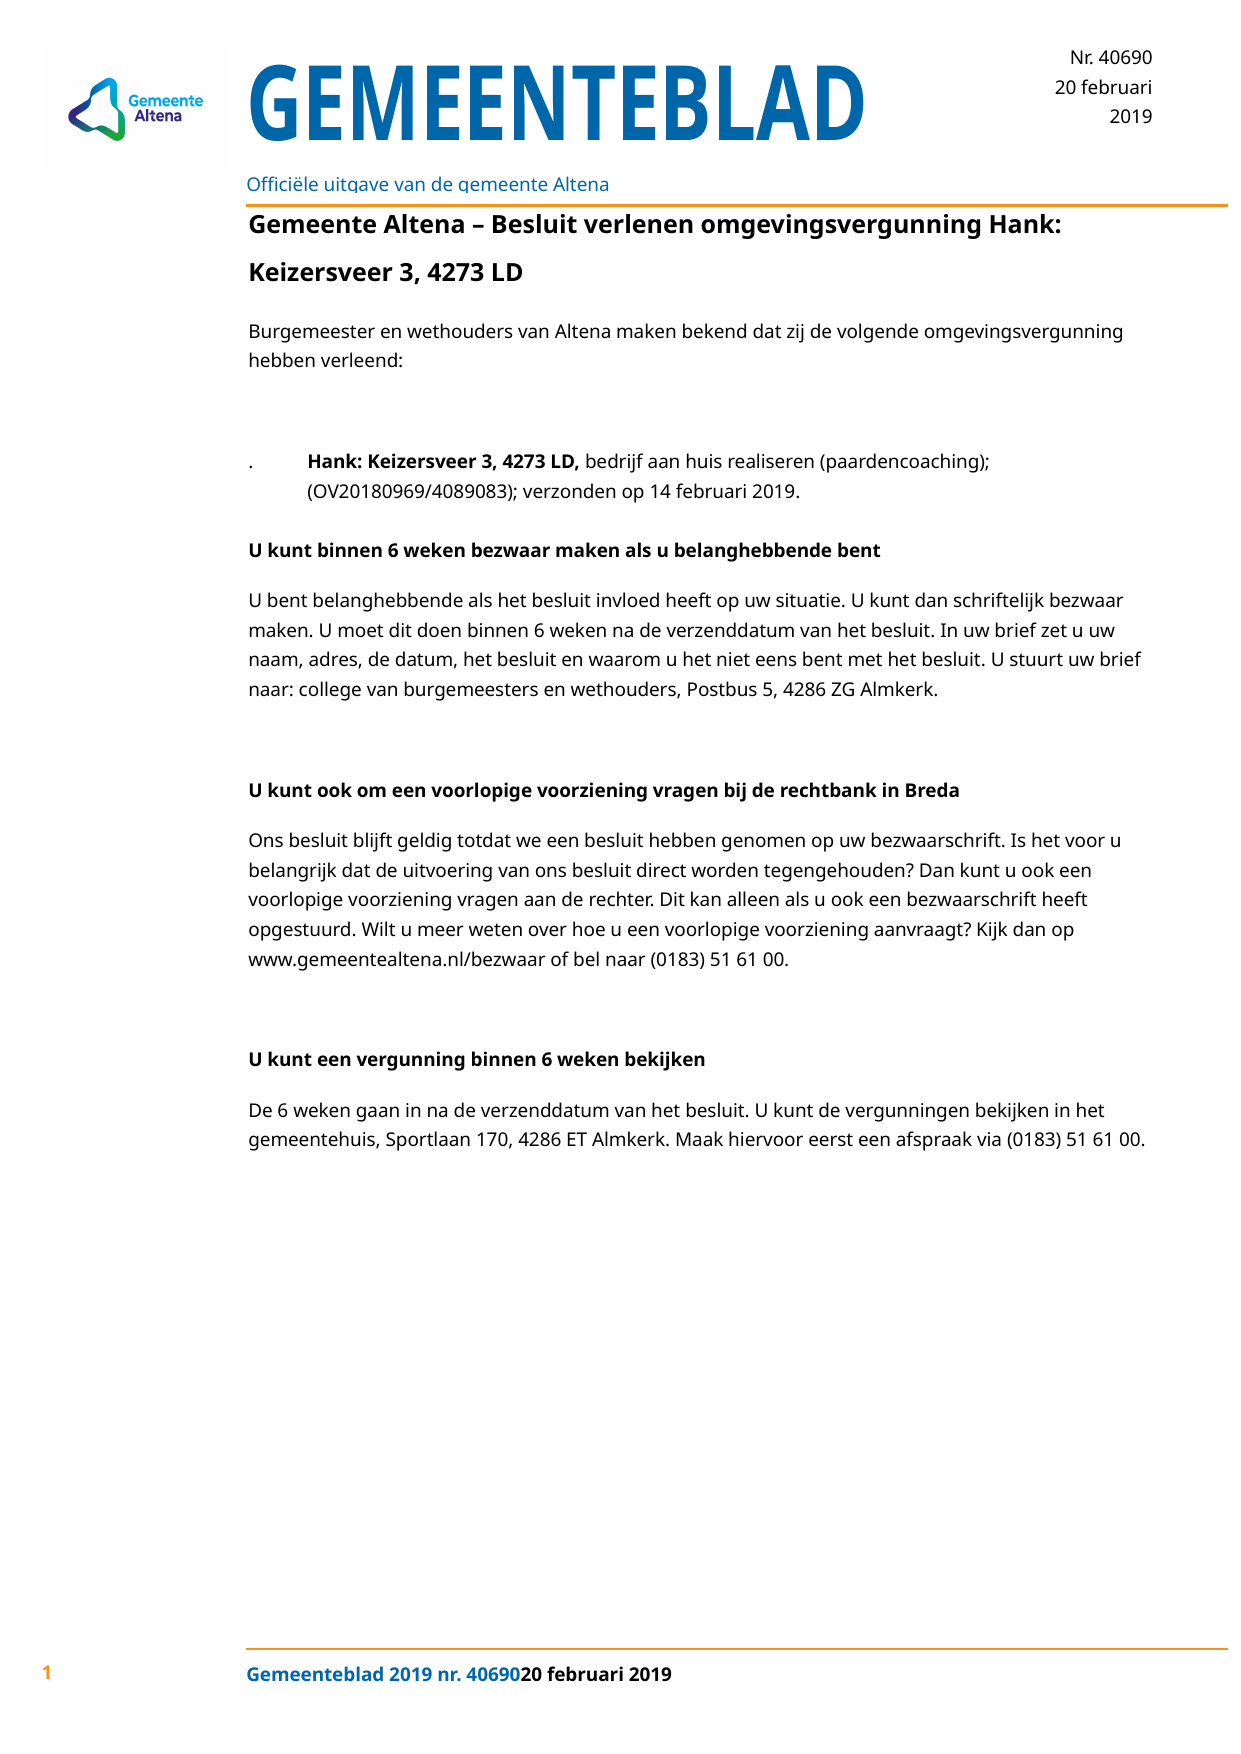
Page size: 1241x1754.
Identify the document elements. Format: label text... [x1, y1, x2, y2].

text U kunt een vergunning binnen 6 weken bekijken [248, 1047, 1152, 1072]
text U bent belanghebbende als het besluit invloed heeft op uw situatie. U kunt dan schriftelijk bezwaar maken. U moet dit doen binnen 6 weken na de verzenddatum van het besluit. In uw brief zet u uw naam, adres, de datum, het besluit en waarom u het niet eens bent met het besluit. U stuurt uw brief naar: college van burgemeesters en wethouders, Postbus 5, 4286 ZG Almkerk. [248, 587, 1152, 702]
text Burgemeester en wethouders van Altena maken bekend dat zij de volgende omgevingsvergunning hebben verleend: [248, 318, 1152, 373]
text U kunt binnen 6 weken bezwaar maken als u belanghebbende bent [248, 537, 1152, 563]
text De 6 weken gaan in na de verzenddatum van het besluit. U kunt de vergunningen bekijken in het gemeentehuis, Sportlaan 170, 4286 ET Almkerk. Maak hiervoor eerst een afspraak via (0183) 51 61 00. [248, 1097, 1152, 1152]
text Gemeente Altena – Besluit verlenen omgevingsvergunning Hank: Keizersveer 3, 4273 LD [248, 207, 1152, 288]
picture [41, 47, 231, 172]
text U kunt ook om een voorlopige voorziening vragen bij de rechtbank in Breda [248, 777, 1152, 803]
text Ons besluit blijft geldig totdat we een besluit hebben genomen op uw bezwaarschrift. Is het voor u belangrijk dat de uitvoering van ons besluit direct worden tegengehouden? Dan kunt u ook een voorlopige voorziening vragen aan de rechter. Dit kan alleen als u ook een bezwaarschrift heeft opgestuurd. Wilt u meer weten over hoe u een voorlopige voorziening aanvraagt? Kijk dan op www.gemeentealtena.nl/bezwaar of bel naar (0183) 51 61 00. [248, 827, 1152, 972]
list Hank: Keizersveer 3, 4273 LD, bedrijf aan huis realiseren (paardencoaching); (OV20180969/4089083); verzonden op 14 februari 2019. [248, 448, 1152, 504]
